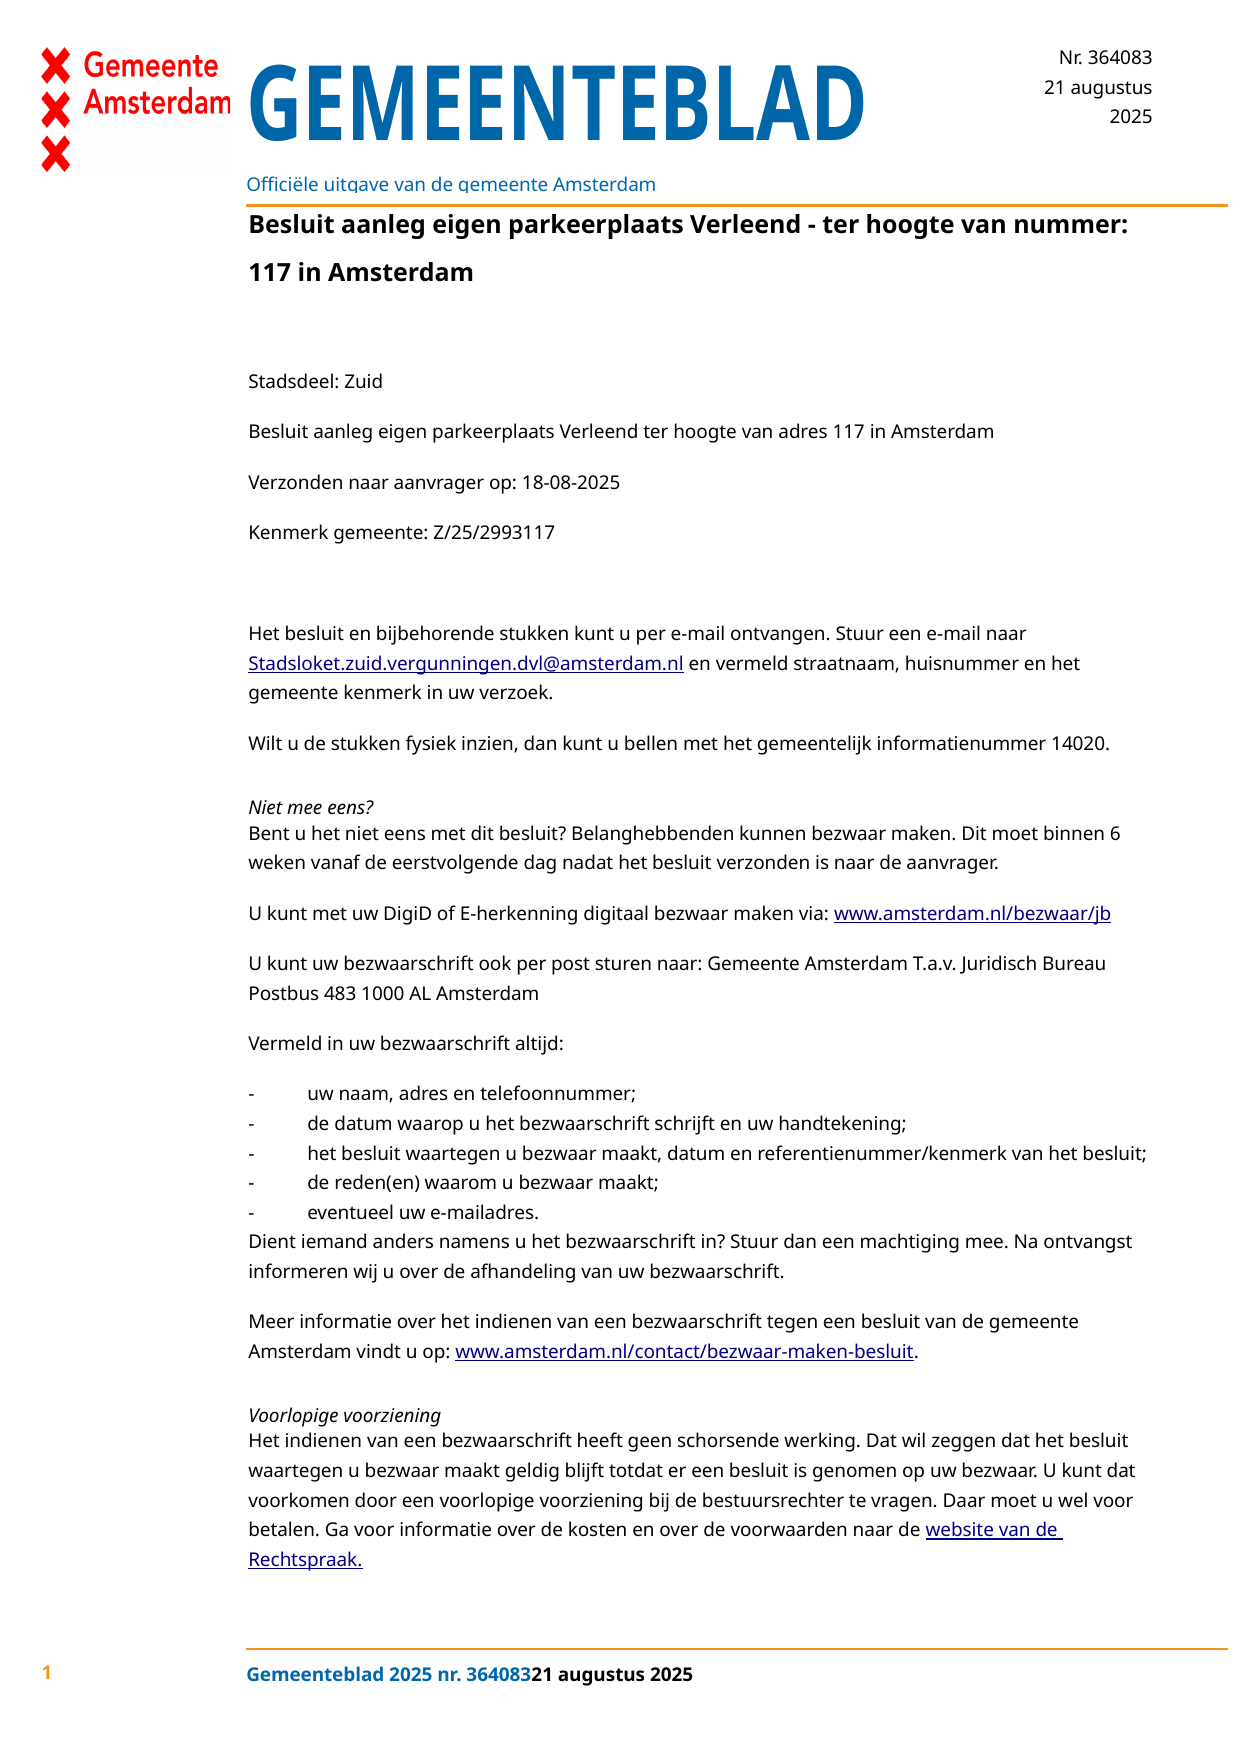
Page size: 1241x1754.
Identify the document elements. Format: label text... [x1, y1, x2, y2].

text Voorlopige voorziening [248, 1402, 1152, 1428]
text Niet mee eens? [248, 794, 1152, 820]
text Verzonden naar aanvrager op: 18-08-2025 [248, 469, 1152, 495]
text Meer informatie over het indienen van een bezwaarschrift tegen een besluit van de gemeente Amsterdam vindt u op: www.amsterdam.nl/contact/bezwaar-maken-besluit. [248, 1308, 1152, 1364]
text Het indienen van een bezwaarschrift heeft geen schorsende werking. Dat wil zeggen dat het besluit waartegen u bezwaar maakt geldig blijft totdat er een besluit is genomen op uw bezwaar. U kunt dat voorkomen door een voorlopige voorziening bij de bestuursrechter te vragen. Daar moet u wel voor betalen. Ga voor informatie over de kosten en over de voorwaarden naar de website van de Rechtspraak. [248, 1428, 1152, 1572]
picture [41, 47, 231, 172]
text Vermeld in uw bezwaarschrift altijd: [248, 1030, 1152, 1056]
list de reden(en) waarom u bezwaar maakt; [248, 1169, 1152, 1195]
text Het besluit en bijbehorende stukken kunt u per e-mail ontvangen. Stuur een e-mail naar Stadsloket.zuid.vergunningen.dvl@amsterdam.nl en vermeld straatnaam, huisnummer en het gemeente kenmerk in uw verzoek. [248, 620, 1152, 705]
list de datum waarop u het bezwaarschrift schrijft en uw handtekening; [248, 1110, 1152, 1136]
text Besluit aanleg eigen parkeerplaats Verleend ter hoogte van adres 117 in Amsterdam [248, 419, 1152, 444]
text Bent u het niet eens met dit besluit? Belanghebbenden kunnen bezwaar maken. Dit moet binnen 6 weken vanaf de eerstvolgende dag nadat het besluit verzonden is naar de aanvrager. [248, 820, 1152, 875]
list het besluit waartegen u bezwaar maakt, datum en referentienummer/kenmerk van het besluit; [248, 1140, 1152, 1165]
list uw naam, adres en telefoonnummer; [248, 1081, 1152, 1106]
text Kenmerk gemeente: Z/25/2993117 [248, 519, 1152, 545]
text U kunt uw bezwaarschrift ook per post sturen naar: Gemeente Amsterdam T.a.v. Juridisch Bureau Postbus 483 1000 AL Amsterdam [248, 950, 1152, 1005]
text Besluit aanleg eigen parkeerplaats Verleend - ter hoogte van nummer: 117 in Amsterdam [248, 207, 1152, 288]
text Stadsdeel: Zuid [248, 368, 1152, 394]
list eventueel uw e-mailadres. [248, 1199, 1152, 1224]
text Wilt u de stukken fysiek inzien, dan kunt u bellen met het gemeentelijk informatienummer 14020. [248, 730, 1152, 756]
text Dient iemand anders namens u het bezwaarschrift in? Stuur dan een machtiging mee. Na ontvangst informeren wij u over de afhandeling van uw bezwaarschrift. [248, 1228, 1152, 1284]
text U kunt met uw DigiD of E-herkenning digitaal bezwaar maken via: www.amsterdam.nl/bezwaar/jb [248, 900, 1152, 925]
